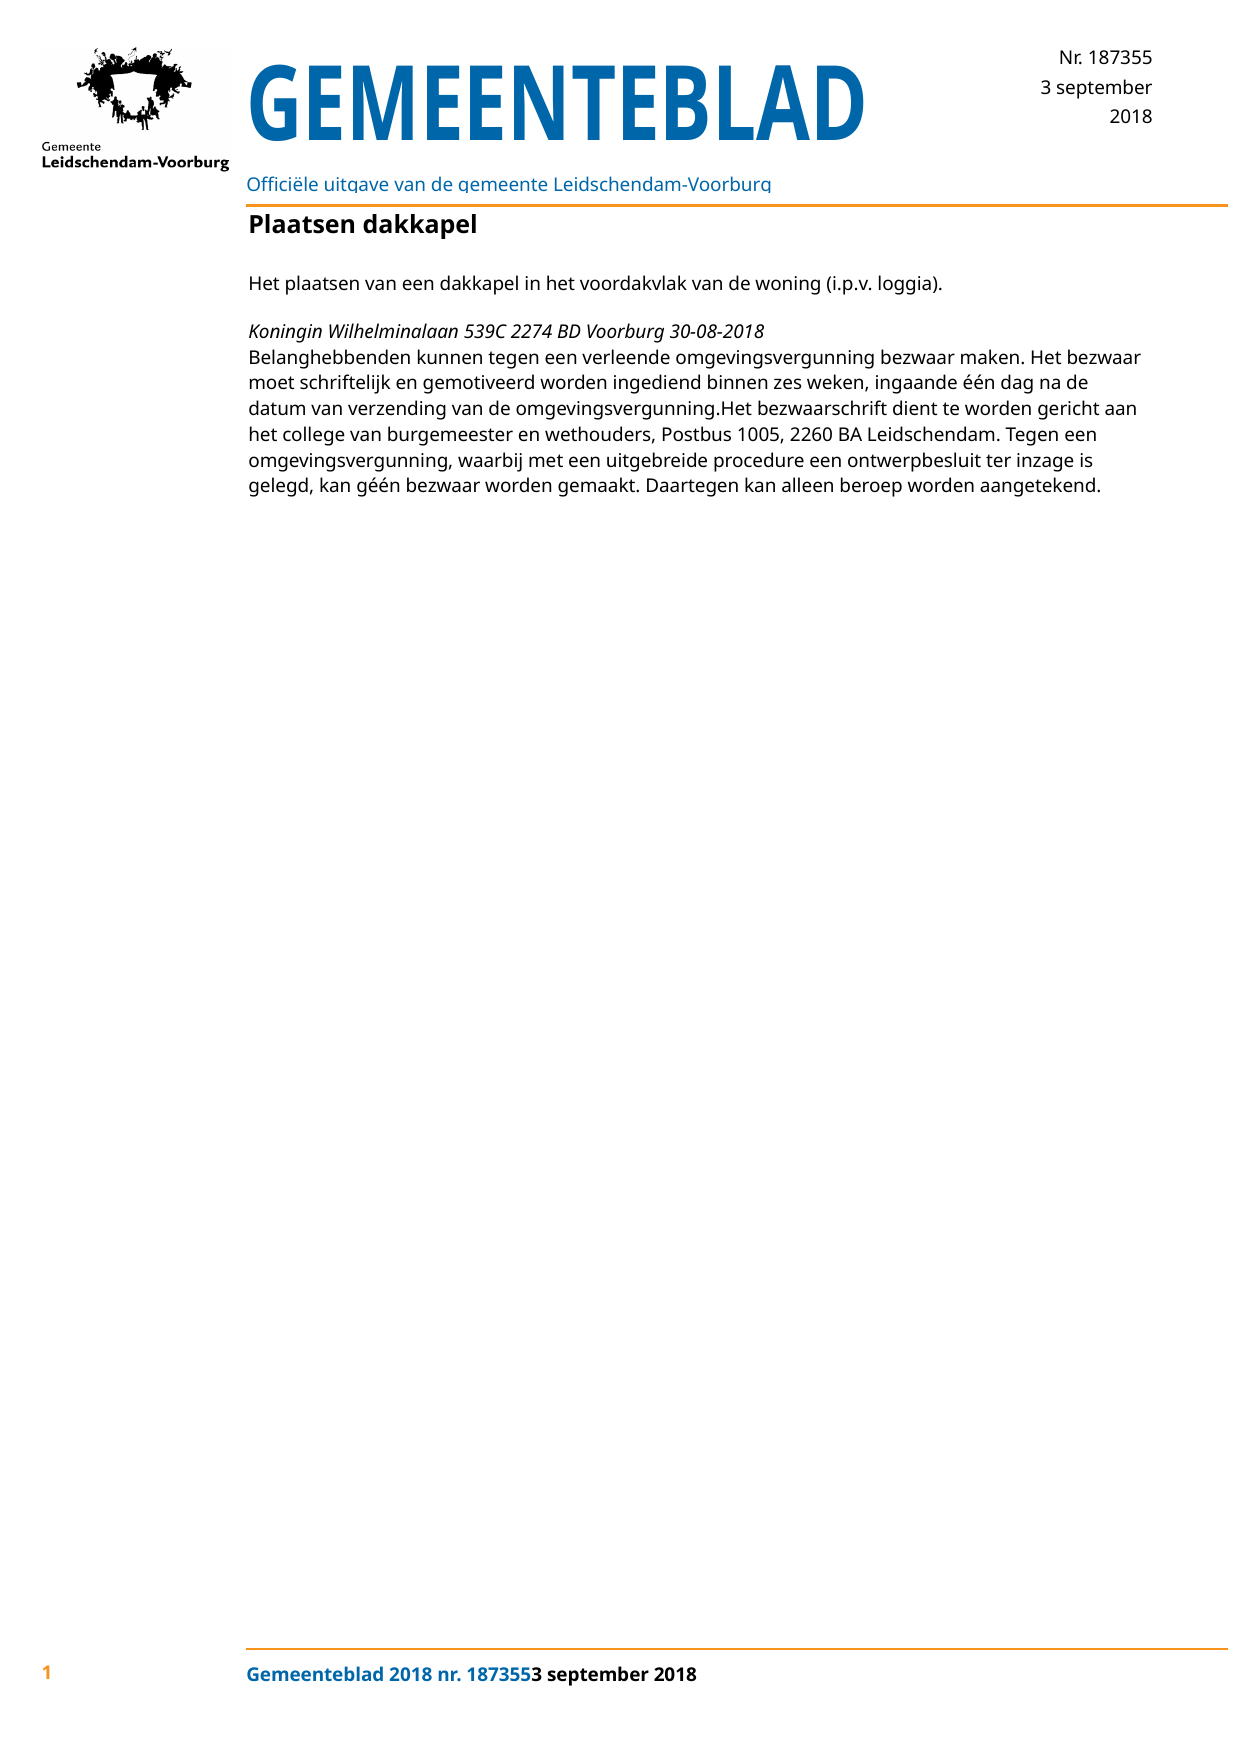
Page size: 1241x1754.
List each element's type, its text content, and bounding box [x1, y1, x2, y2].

text Belanghebbenden kunnen tegen een verleende omgevingsvergunning bezwaar maken. Het bezwaar moet schriftelijk en gemotiveerd worden ingediend binnen zes weken, ingaande één dag na de datum van verzending van de omgevingsvergunning.Het bezwaarschrift dient te worden gericht aan het college van burgemeester en wethouders, Postbus 1005, 2260 BA Leidschendam. Tegen een omgevingsvergunning, waarbij met een uitgebreide procedure een ontwerpbesluit ter inzage is gelegd, kan géén bezwaar worden gemaakt. Daartegen kan alleen beroep worden aangetekend. [248, 344, 1152, 498]
text Plaatsen dakkapel [248, 207, 1152, 241]
text Koningin Wilhelminalaan 539C 2274 BD Voorburg 30-08-2018 [248, 318, 1152, 344]
text Het plaatsen van een dakkapel in het voordakvlak van de woning (i.p.v. loggia). [248, 270, 1152, 296]
picture [41, 47, 231, 172]
